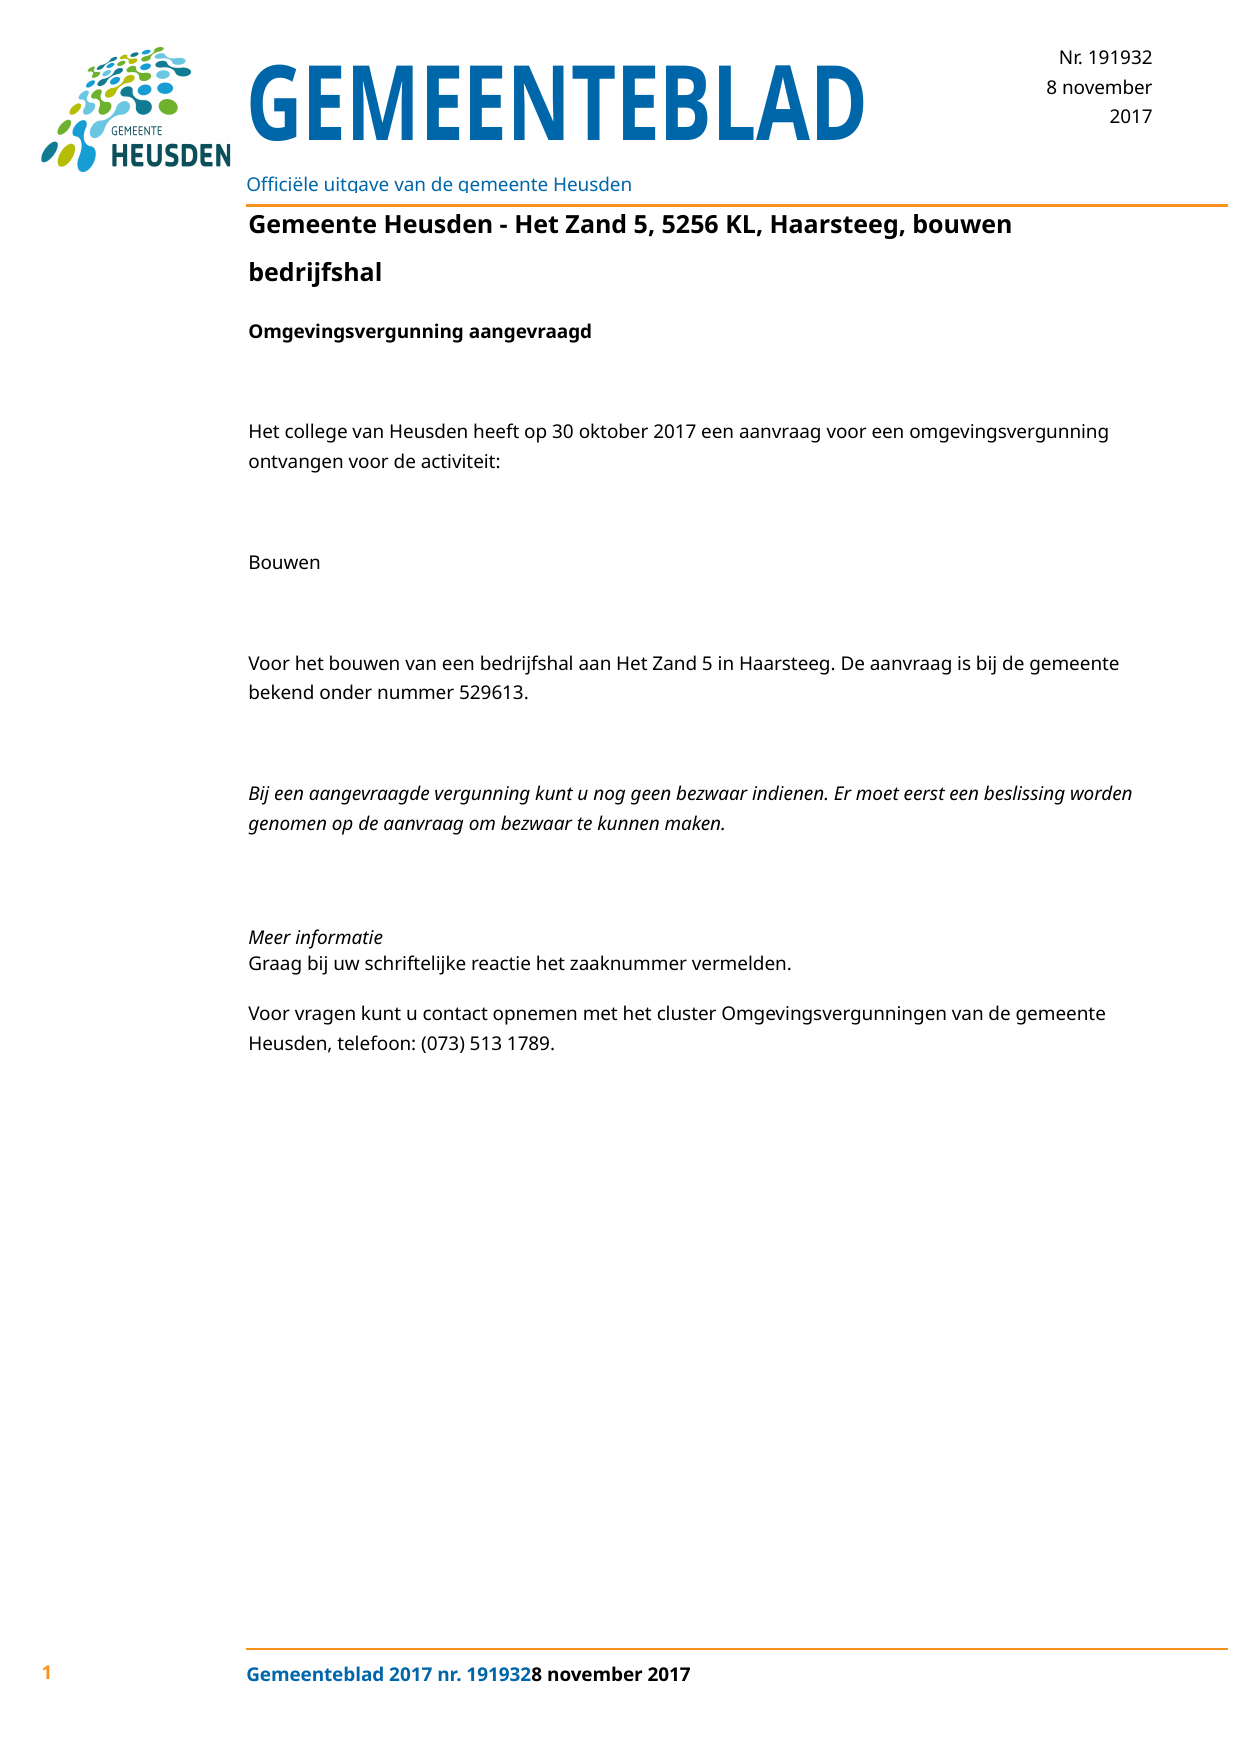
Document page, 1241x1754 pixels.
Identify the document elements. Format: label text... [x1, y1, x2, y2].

text Graag bij uw schriftelijke reactie het zaaknummer vermelden. [248, 950, 1152, 976]
text Voor het bouwen van een bedrijfshal aan Het Zand 5 in Haarsteeg. De aanvraag is bij de gemeente bekend onder nummer 529613. [248, 650, 1152, 705]
text Bij een aangevraagde vergunning kunt u nog geen bezwaar indienen. Er moet eerst een beslissing worden genomen op de aanvraag om bezwaar te kunnen maken. [248, 780, 1152, 836]
text Meer informatie [248, 924, 1152, 950]
text Gemeente Heusden - Het Zand 5, 5256 KL, Haarsteeg, bouwen bedrijfshal [248, 207, 1152, 288]
text Het college van Heusden heeft op 30 oktober 2017 een aanvraag voor een omgevingsvergunning ontvangen voor de activiteit: [248, 419, 1152, 474]
text Omgevingsvergunning aangevraagd [248, 318, 1152, 344]
picture [41, 47, 231, 172]
text Bouwen [248, 549, 1152, 575]
text Voor vragen kunt u contact opnemen met het cluster Omgevingsvergunningen van de gemeente Heusden, telefoon: (073) 513 1789. [248, 1001, 1152, 1056]
